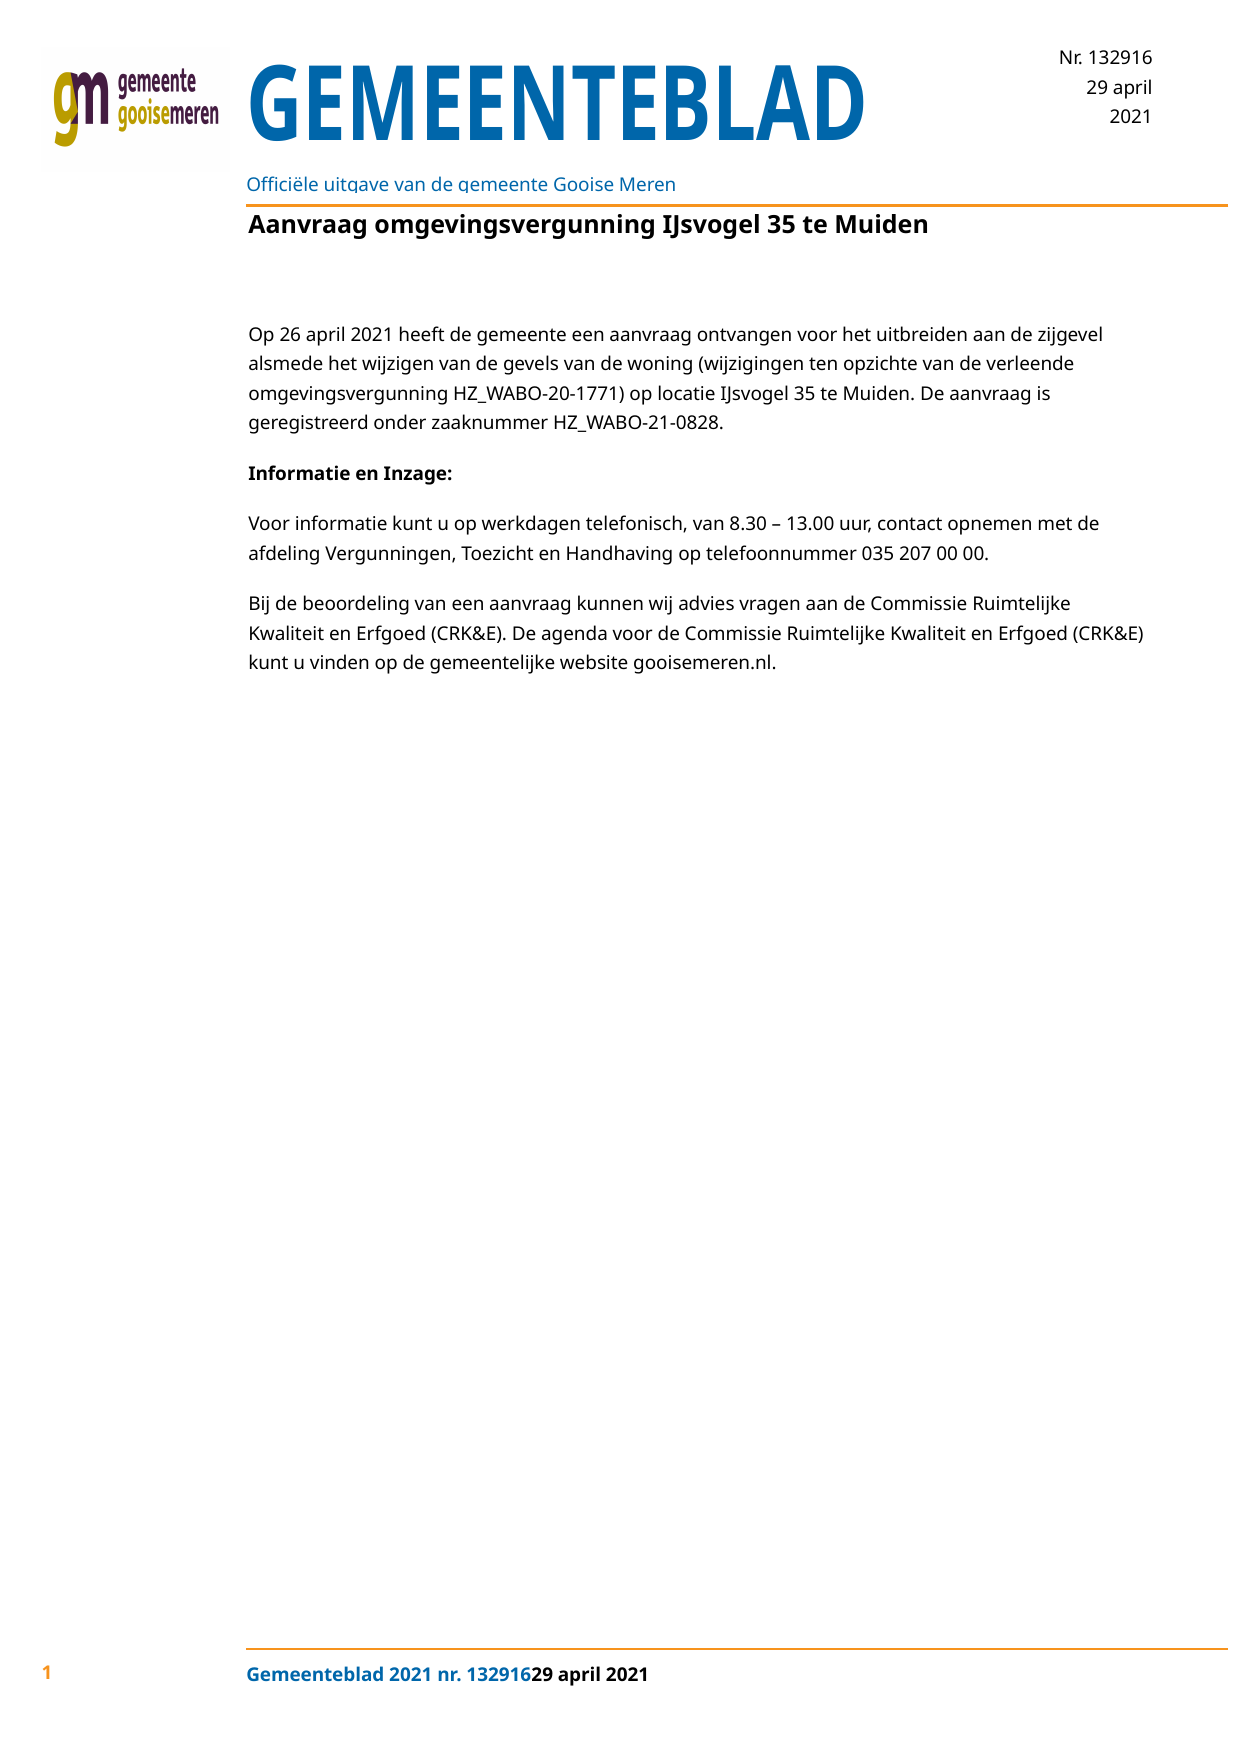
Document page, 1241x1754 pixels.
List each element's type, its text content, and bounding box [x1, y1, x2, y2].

text Op 26 april 2021 heeft de gemeente een aanvraag ontvangen voor het uitbreiden aan de zijgevel alsmede het wijzigen van de gevels van de woning (wijzigingen ten opzichte van de verleende omgevingsvergunning HZ_WABO-20-1771) op locatie IJsvogel 35 te Muiden. De aanvraag is geregistreerd onder zaaknummer HZ_WABO-21-0828. [248, 321, 1152, 435]
text Aanvraag omgevingsvergunning IJsvogel 35 te Muiden [248, 207, 1152, 241]
text Bij de beoordeling van een aanvraag kunnen wij advies vragen aan de Commissie Ruimtelijke Kwaliteit en Erfgoed (CRK&E). De agenda voor de Commissie Ruimtelijke Kwaliteit en Erfgoed (CRK&E) kunt u vinden op de gemeentelijke website gooisemeren.nl. [248, 590, 1152, 675]
text Voor informatie kunt u op werkdagen telefonisch, van 8.30 – 13.00 uur, contact opnemen met de afdeling Vergunningen, Toezicht en Handhaving op telefoonnummer 035 207 00 00. [248, 510, 1152, 566]
picture [41, 47, 231, 172]
text Informatie en Inzage: [248, 460, 1152, 486]
